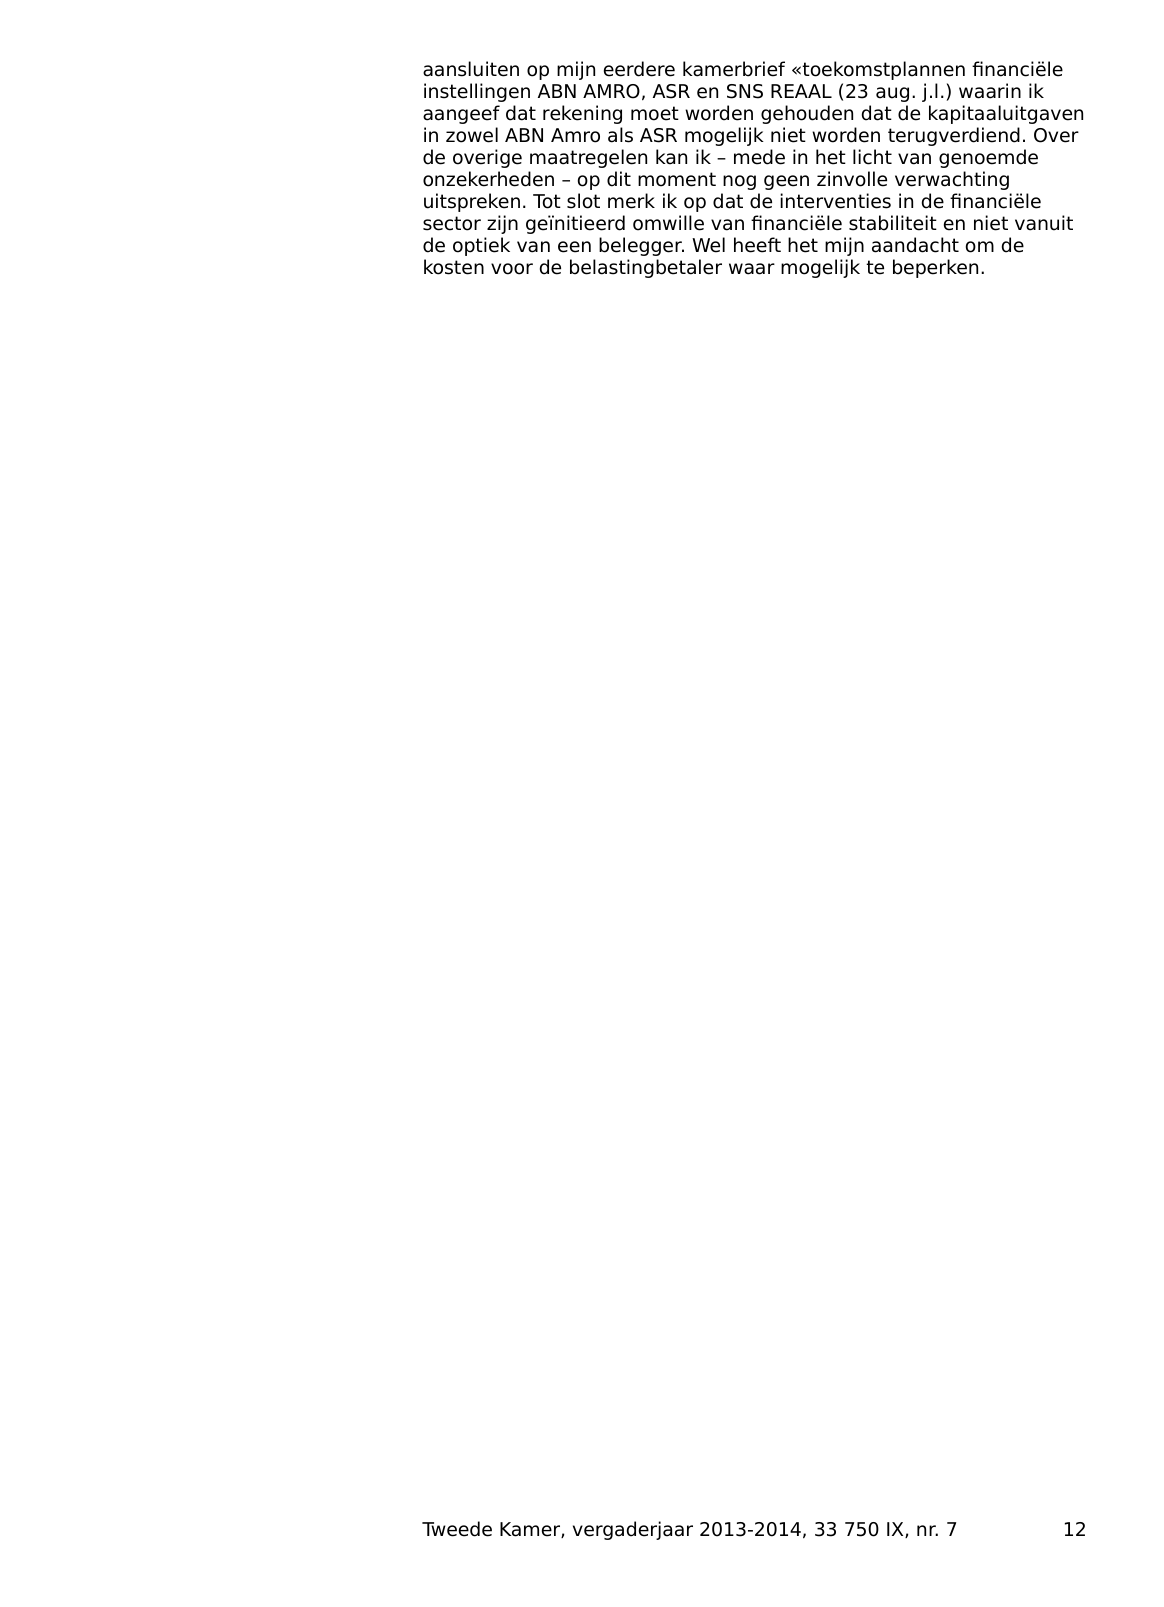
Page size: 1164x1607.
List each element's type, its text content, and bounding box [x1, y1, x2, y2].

text aansluiten op mijn eerdere kamerbrief «toekomstplannen financiële instellingen ABN AMRO, ASR en SNS REAAL (23 aug. j.l.) waarin ik aangeef dat rekening moet worden gehouden dat de kapitaaluitgaven in zowel ABN Amro als ASR mogelijk niet worden terugverdiend. Over de overige maatregelen kan ik – mede in het licht van genoemde onzekerheden – op dit moment nog geen zinvolle verwachting uitspreken. Tot slot merk ik op dat de interventies in de financiële sector zijn geïnitieerd omwille van financiële stabiliteit en niet vanuit de optiek van een belegger. Wel heeft het mijn aandacht om de kosten voor de belastingbetaler waar mogelijk te beperken. [422, 59, 1087, 279]
